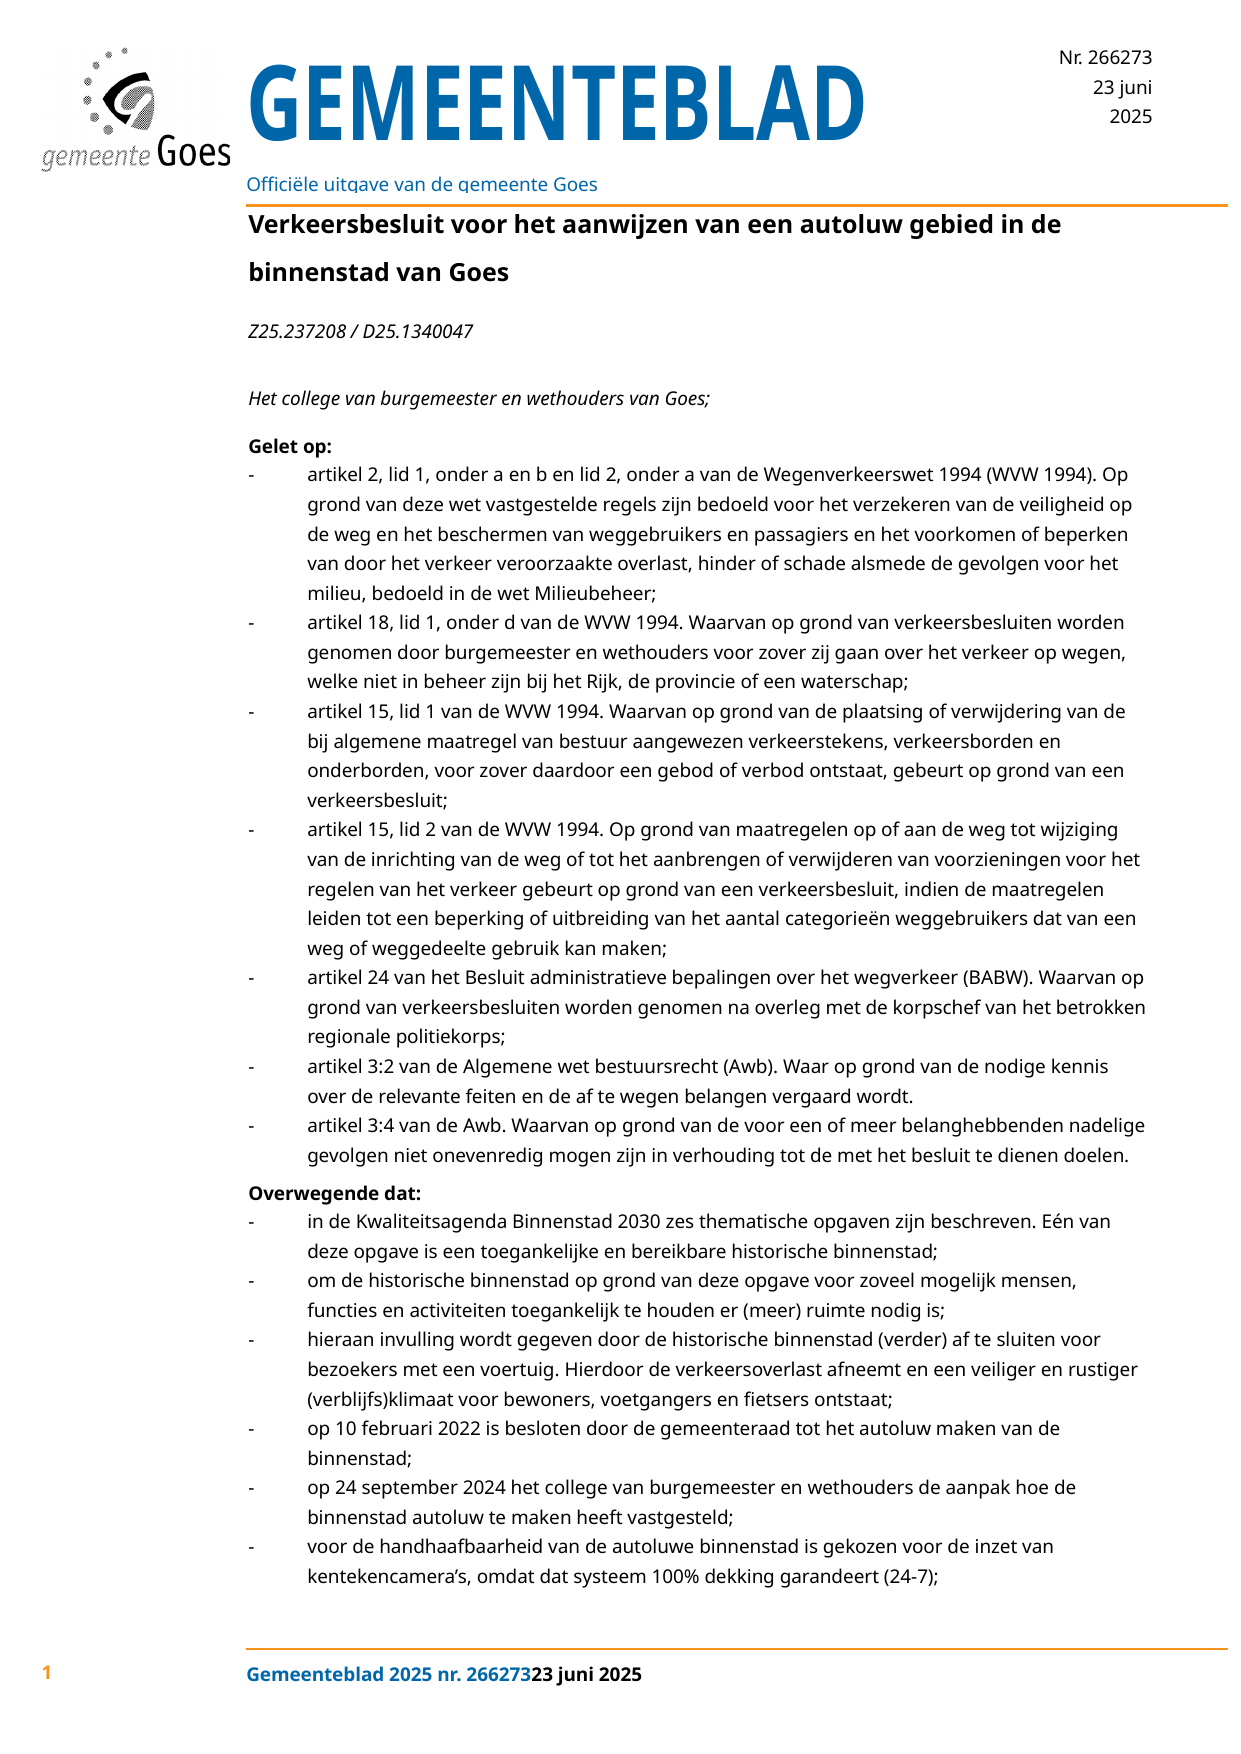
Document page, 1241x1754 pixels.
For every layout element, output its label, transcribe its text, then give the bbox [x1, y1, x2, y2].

list om de historische binnenstad op grond van deze opgave voor zoveel mogelijk mensen, functies en activiteiten toegankelijk te houden er (meer) ruimte nodig is; [248, 1267, 1152, 1323]
list hieraan invulling wordt gegeven door de historische binnenstad (verder) af te sluiten voor bezoekers met een voertuig. Hierdoor de verkeersoverlast afneemt en een veiliger en rustiger (verblijfs)klimaat voor bewoners, voetgangers en fietsers ontstaat; [248, 1327, 1152, 1411]
text Verkeersbesluit voor het aanwijzen van een autoluw gebied in de binnenstad van Goes [248, 207, 1152, 288]
list in de Kwaliteitsagenda Binnenstad 2030 zes thematische opgaven zijn beschreven. Eén van deze opgave is een toegankelijke en bereikbare historische binnenstad; [248, 1208, 1152, 1263]
list artikel 15, lid 2 van de WVW 1994. Op grond van maatregelen op of aan de weg tot wijziging van de inrichting van de weg of tot het aanbrengen of verwijderen van voorzieningen voor het regelen van het verkeer gebeurt op grond van een verkeersbesluit, indien de maatregelen leiden tot een beperking of uitbreiding van het aantal categorieën weggebruikers dat van een weg of weggedeelte gebruik kan maken; [248, 817, 1152, 961]
text Het college van burgemeester en wethouders van Goes; [248, 386, 1152, 411]
list voor de handhaafbaarheid van de autoluwe binnenstad is gekozen voor de inzet van kentekencamera’s, omdat dat systeem 100% dekking garandeert (24-7); [248, 1534, 1152, 1589]
picture [41, 47, 231, 172]
list artikel 3:2 van de Algemene wet bestuursrecht (Awb). Waar op grond van de nodige kennis over de relevante feiten en de af te wegen belangen vergaard wordt. [248, 1053, 1152, 1108]
list artikel 2, lid 1, onder a en b en lid 2, onder a van de Wegenverkeerswet 1994 (WVW 1994). Op grond van deze wet vastgestelde regels zijn bedoeld voor het verzekeren van de veiligheid op de weg en het beschermen van weggebruikers en passagiers en het voorkomen of beperken van door het verkeer veroorzaakte overlast, hinder of schade alsmede de gevolgen voor het milieu, bedoeld in de wet Milieubeheer; [248, 462, 1152, 606]
list artikel 15, lid 1 van de WVW 1994. Waarvan op grond van de plaatsing of verwijdering van de bij algemene maatregel van bestuur aangewezen verkeerstekens, verkeersborden en onderborden, voor zover daardoor een gebod of verbod ontstaat, gebeurt op grond van een verkeersbesluit; [248, 698, 1152, 813]
text Gelet op: [248, 433, 1152, 459]
text Z25.237208 / D25.1340047 [248, 318, 1152, 344]
list artikel 18, lid 1, onder d van de WVW 1994. Waarvan op grond van verkeersbesluiten worden genomen door burgemeester en wethouders voor zover zij gaan over het verkeer op wegen, welke niet in beheer zijn bij het Rijk, de provincie of een waterschap; [248, 609, 1152, 694]
list artikel 3:4 van de Awb. Waarvan op grond van de voor een of meer belanghebbenden nadelige gevolgen niet onevenredig mogen zijn in verhouding tot de met het besluit te dienen doelen. [248, 1112, 1152, 1168]
list artikel 24 van het Besluit administratieve bepalingen over het wegverkeer (BABW). Waarvan op grond van verkeersbesluiten worden genomen na overleg met de korpschef van het betrokken regionale politiekorps; [248, 964, 1152, 1049]
list op 24 september 2024 het college van burgemeester en wethouders de aanpak hoe de binnenstad autoluw te maken heeft vastgesteld; [248, 1474, 1152, 1530]
text Overwegende dat: [248, 1180, 1152, 1206]
list op 10 februari 2022 is besloten door de gemeenteraad tot het autoluw maken van de binnenstad; [248, 1415, 1152, 1471]
